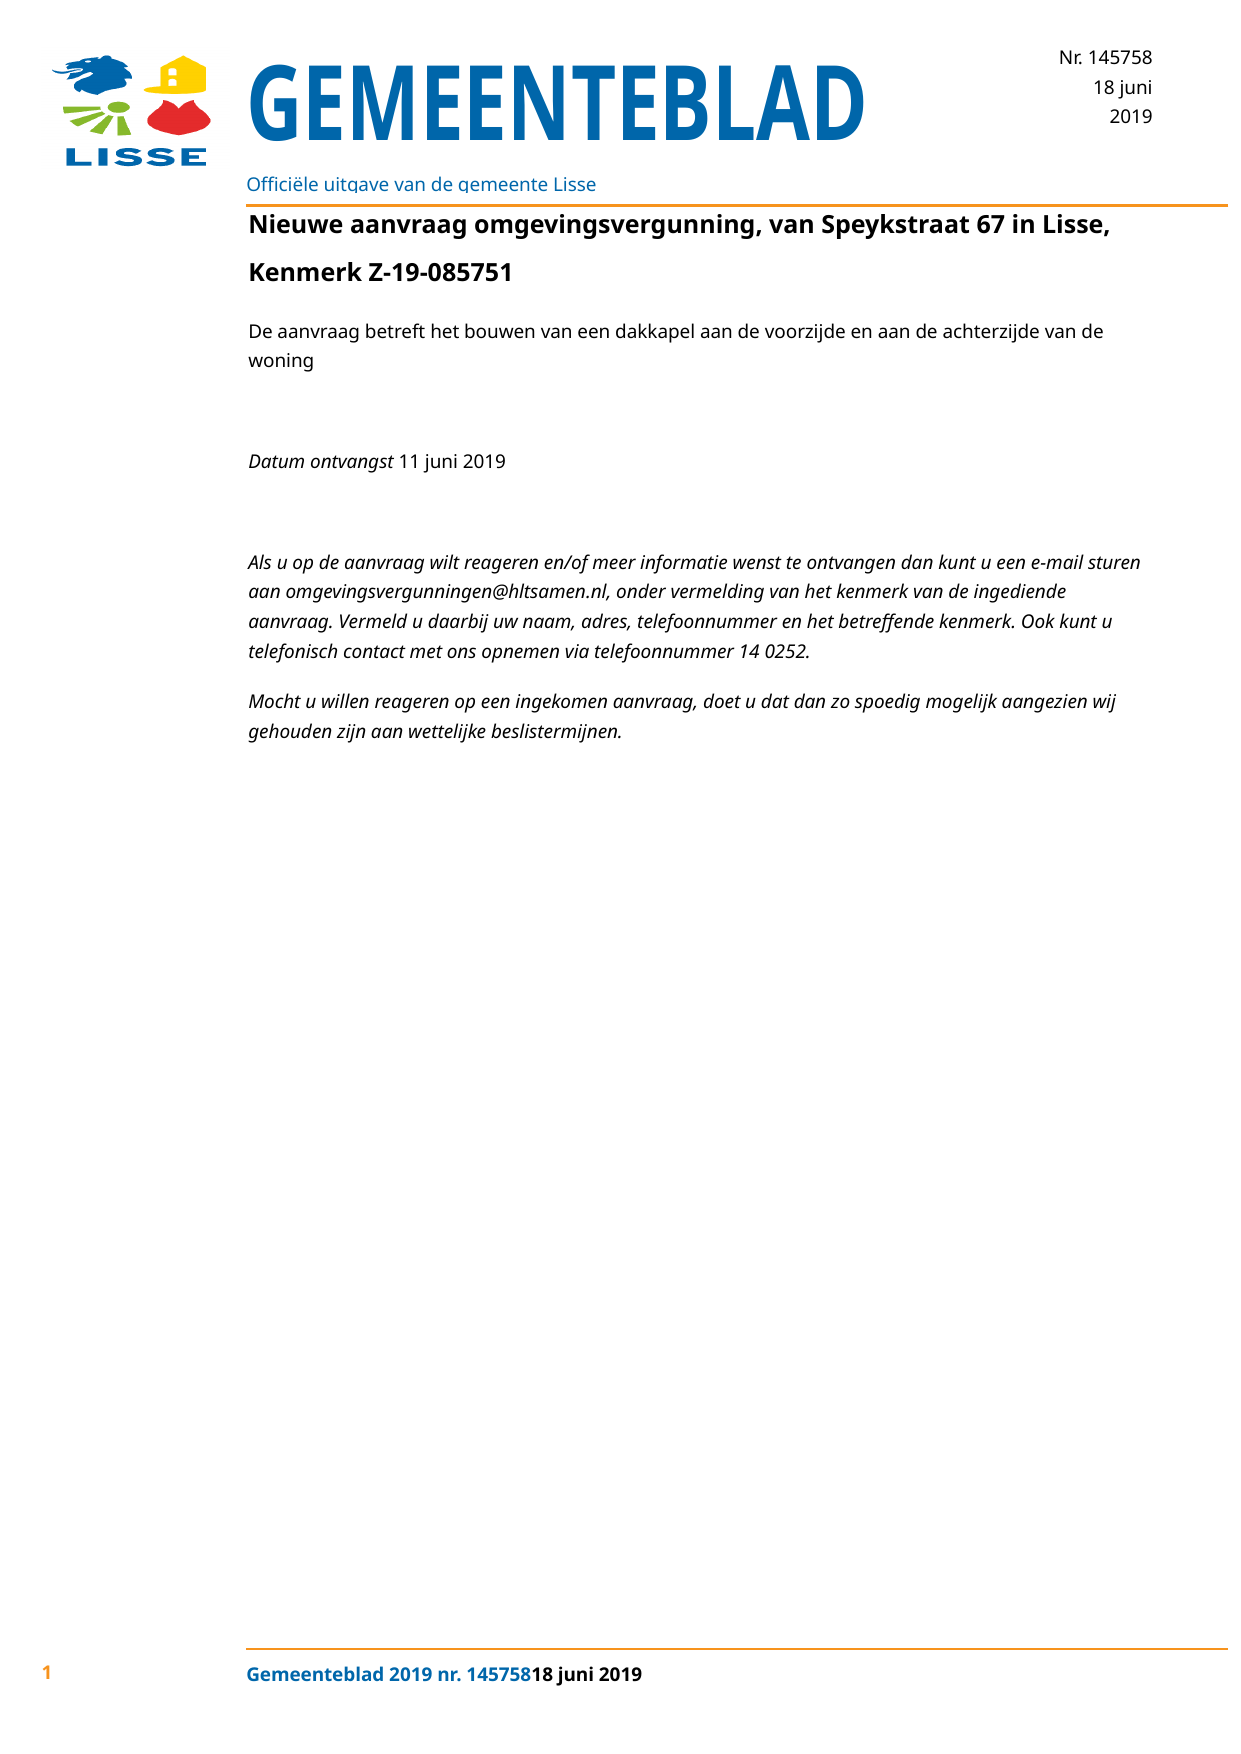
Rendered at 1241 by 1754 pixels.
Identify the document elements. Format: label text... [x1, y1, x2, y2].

text Nieuwe aanvraag omgevingsvergunning, van Speykstraat 67 in Lisse, Kenmerk Z-19-085751 [248, 207, 1152, 288]
text De aanvraag betreft het bouwen van een dakkapel aan de voorzijde en aan de achterzijde van de woning [248, 318, 1152, 373]
text Als u op de aanvraag wilt reageren en/of meer informatie wenst te ontvangen dan kunt u een e-mail sturen aan omgevingsvergunningen@hltsamen.nl, onder vermelding van het kenmerk van de ingediende aanvraag. Vermeld u daarbij uw naam, adres, telefoonnummer en het betreffende kenmerk. Ook kunt u telefonisch contact met ons opnemen via telefoonnummer 14 0252. [248, 549, 1152, 664]
text Mocht u willen reageren op een ingekomen aanvraag, doet u dat dan zo spoedig mogelijk aangezien wij gehouden zijn aan wettelijke beslistermijnen. [248, 688, 1152, 744]
picture [41, 47, 231, 172]
text Datum ontvangst 11 juni 2019 [248, 448, 1152, 474]
